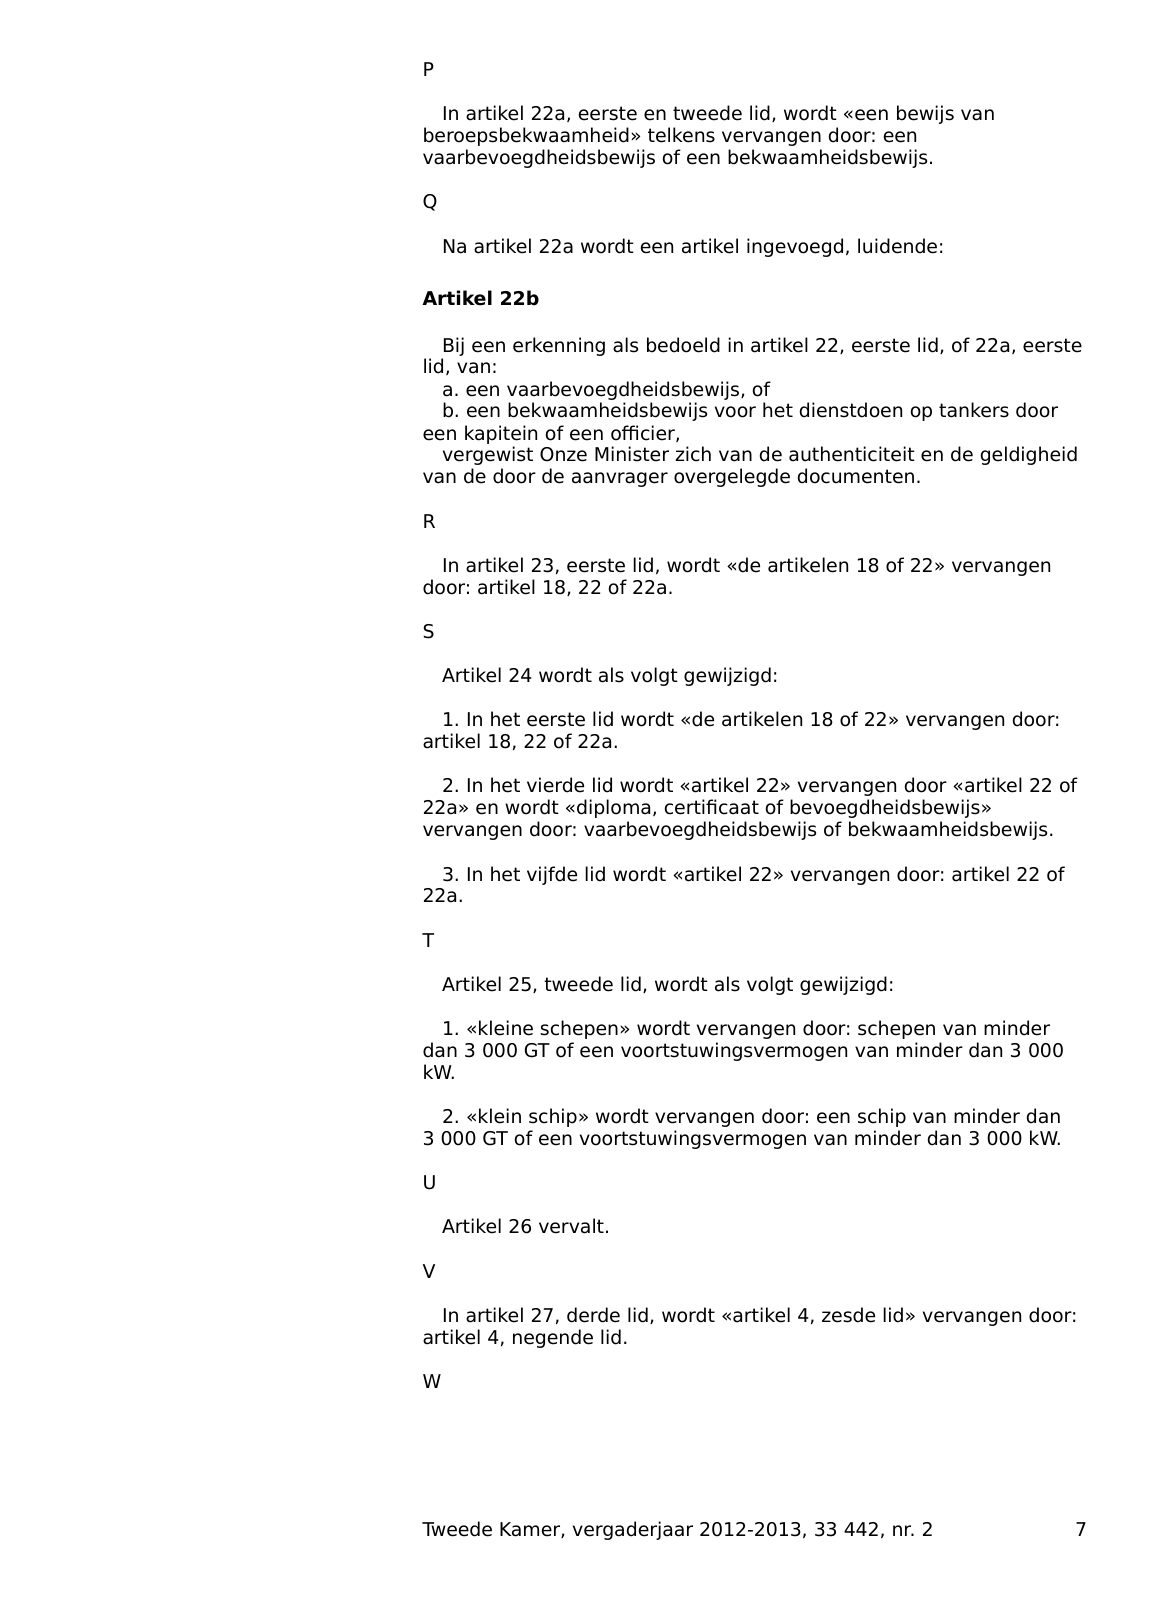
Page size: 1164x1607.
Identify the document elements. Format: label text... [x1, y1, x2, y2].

text P [422, 59, 1087, 81]
text T [422, 929, 1087, 952]
text R [422, 511, 1087, 532]
text 2. «klein schip» wordt vervangen door: een schip van minder dan 3 000 GT of een voortstuwingsvermogen van minder dan 3 000 kW. [422, 1106, 1087, 1150]
text S [422, 621, 1087, 643]
text 2. In het vierde lid wordt «artikel 22» vervangen door «artikel 22 of 22a» en wordt «diploma, certificaat of bevoegdheidsbewijs» vervangen door: vaarbevoegdheidsbewijs of bekwaamheidsbewijs. [422, 775, 1087, 841]
text 1. In het eerste lid wordt «de artikelen 18 of 22» vervangen door: artikel 18, 22 of 22a. [422, 709, 1087, 753]
text In artikel 23, eerste lid, wordt «de artikelen 18 of 22» vervangen door: artikel 18, 22 of 22a. [422, 555, 1087, 599]
text W [422, 1371, 1087, 1393]
text 3. In het vijfde lid wordt «artikel 22» vervangen door: artikel 22 of 22a. [422, 863, 1087, 907]
text In artikel 22a, eerste en tweede lid, wordt «een bewijs van beroepsbekwaamheid» telkens vervangen door: een vaarbevoegdheidsbewijs of een bekwaamheidsbewijs. [422, 103, 1087, 169]
text In artikel 27, derde lid, wordt «artikel 4, zesde lid» vervangen door: artikel 4, negende lid. [422, 1305, 1087, 1349]
text Artikel 24 wordt als volgt gewijzigd: [422, 665, 1087, 687]
text vergewist Onze Minister zich van de authenticiteit en de geldigheid van de door de aanvrager overgelegde documenten. [422, 444, 1087, 488]
text Artikel 26 vervalt. [422, 1216, 1087, 1238]
text a. een vaarbevoegdheidsbewijs, of [422, 378, 1087, 400]
subtitle Artikel 22b [422, 287, 1087, 309]
text U [422, 1172, 1087, 1194]
text Q [422, 191, 1087, 213]
text Bij een erkenning als bedoeld in artikel 22, eerste lid, of 22a, eerste lid, van: [422, 334, 1087, 378]
text b. een bekwaamheidsbewijs voor het dienstdoen op tankers door een kapitein of een officier, [422, 400, 1087, 444]
text 1. «kleine schepen» wordt vervangen door: schepen van minder dan 3 000 GT of een voortstuwingsvermogen van minder dan 3 000 kW. [422, 1018, 1087, 1084]
text Artikel 25, tweede lid, wordt als volgt gewijzigd: [422, 974, 1087, 996]
text V [422, 1261, 1087, 1282]
text Na artikel 22a wordt een artikel ingevoegd, luidende: [422, 236, 1087, 257]
